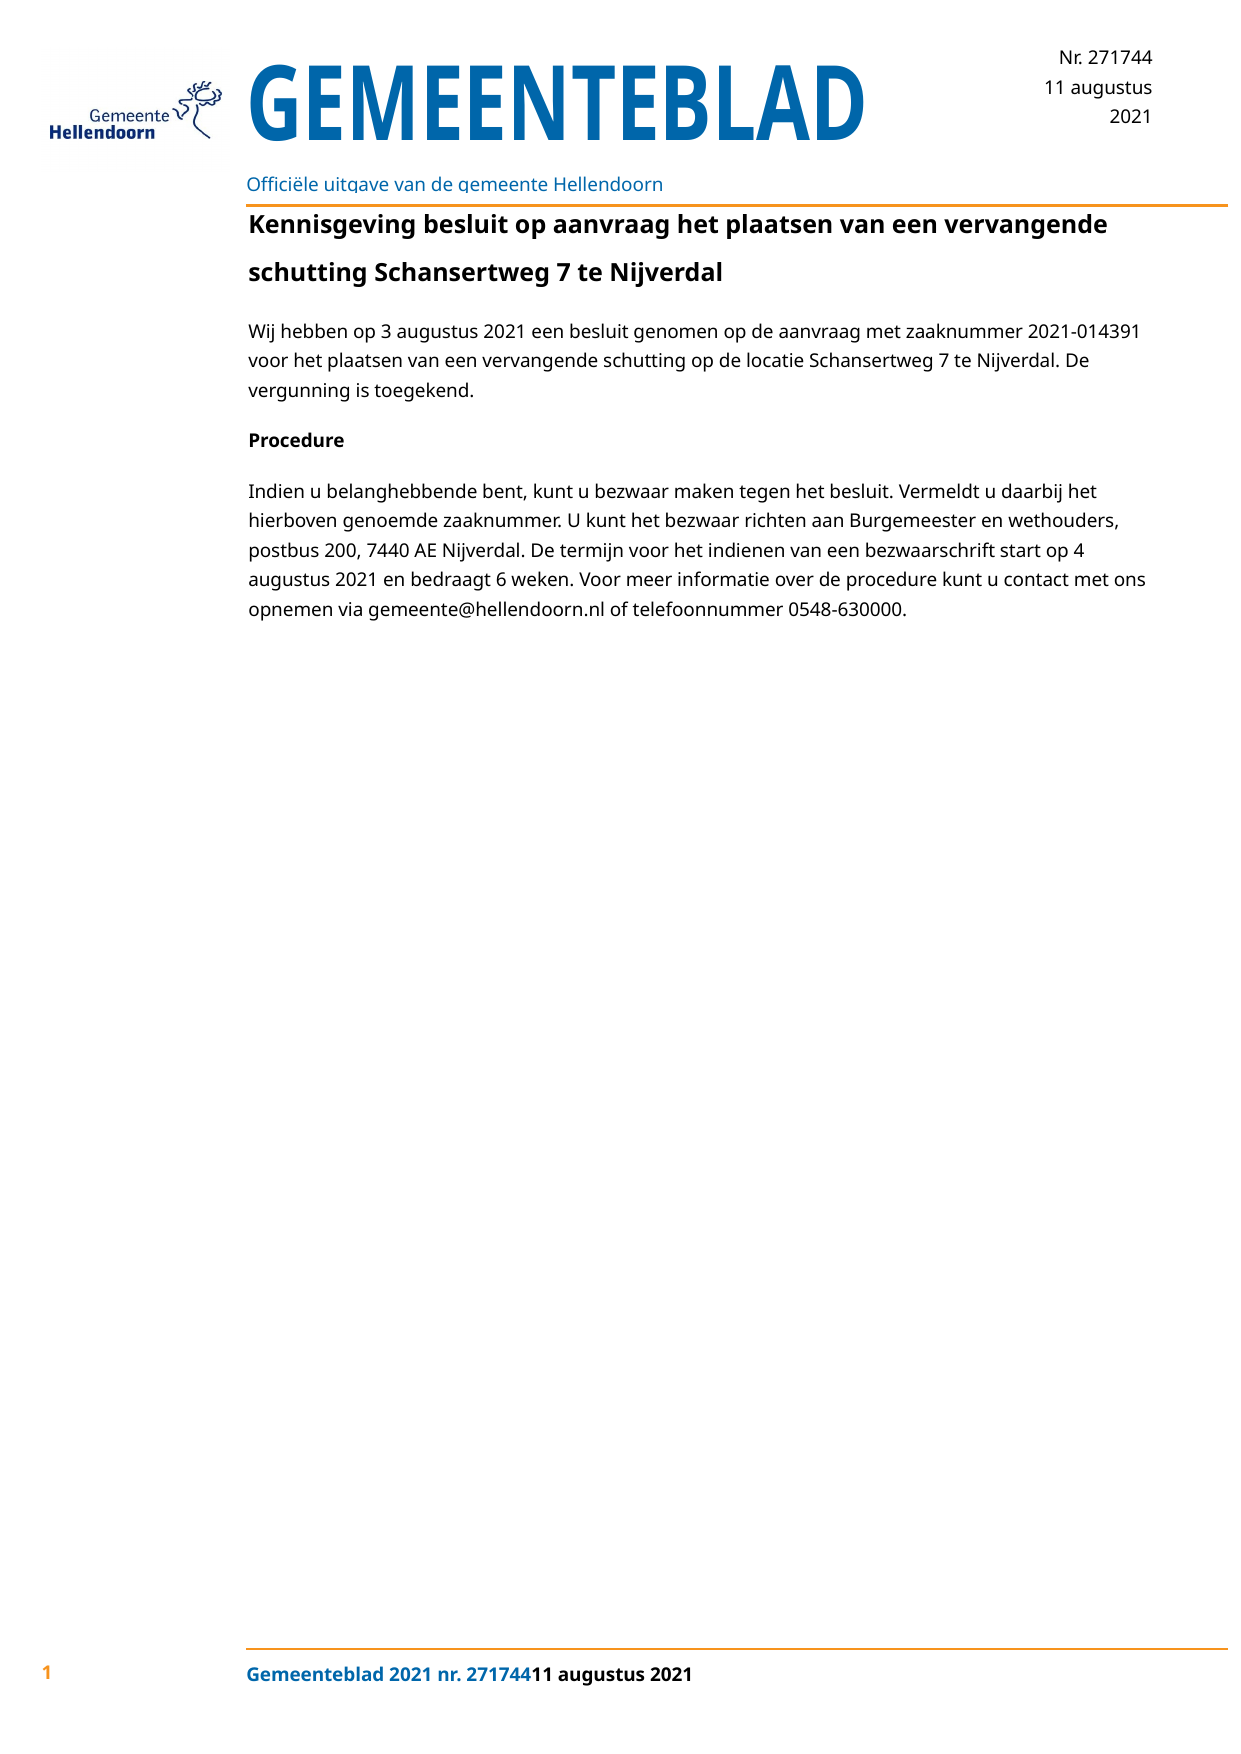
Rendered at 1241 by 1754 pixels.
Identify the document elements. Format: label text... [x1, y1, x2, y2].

text Procedure [248, 427, 1152, 453]
text Indien u belanghebbende bent, kunt u bezwaar maken tegen het besluit. Vermeldt u daarbij het hierboven genoemde zaaknummer. U kunt het bezwaar richten aan Burgemeester en wethouders, postbus 200, 7440 AE Nijverdal. De termijn voor het indienen van een bezwaarschrift start op 4 augustus 2021 en bedraagt 6 weken. Voor meer informatie over de procedure kunt u contact met ons opnemen via gemeente@hellendoorn.nl of telefoonnummer 0548-630000. [248, 478, 1152, 622]
text Kennisgeving besluit op aanvraag het plaatsen van een vervangende schutting Schansertweg 7 te Nijverdal [248, 207, 1152, 288]
picture [41, 47, 231, 172]
text Wij hebben op 3 augustus 2021 een besluit genomen op de aanvraag met zaaknummer 2021-014391 voor het plaatsen van een vervangende schutting op de locatie Schansertweg 7 te Nijverdal. De vergunning is toegekend. [248, 318, 1152, 403]
